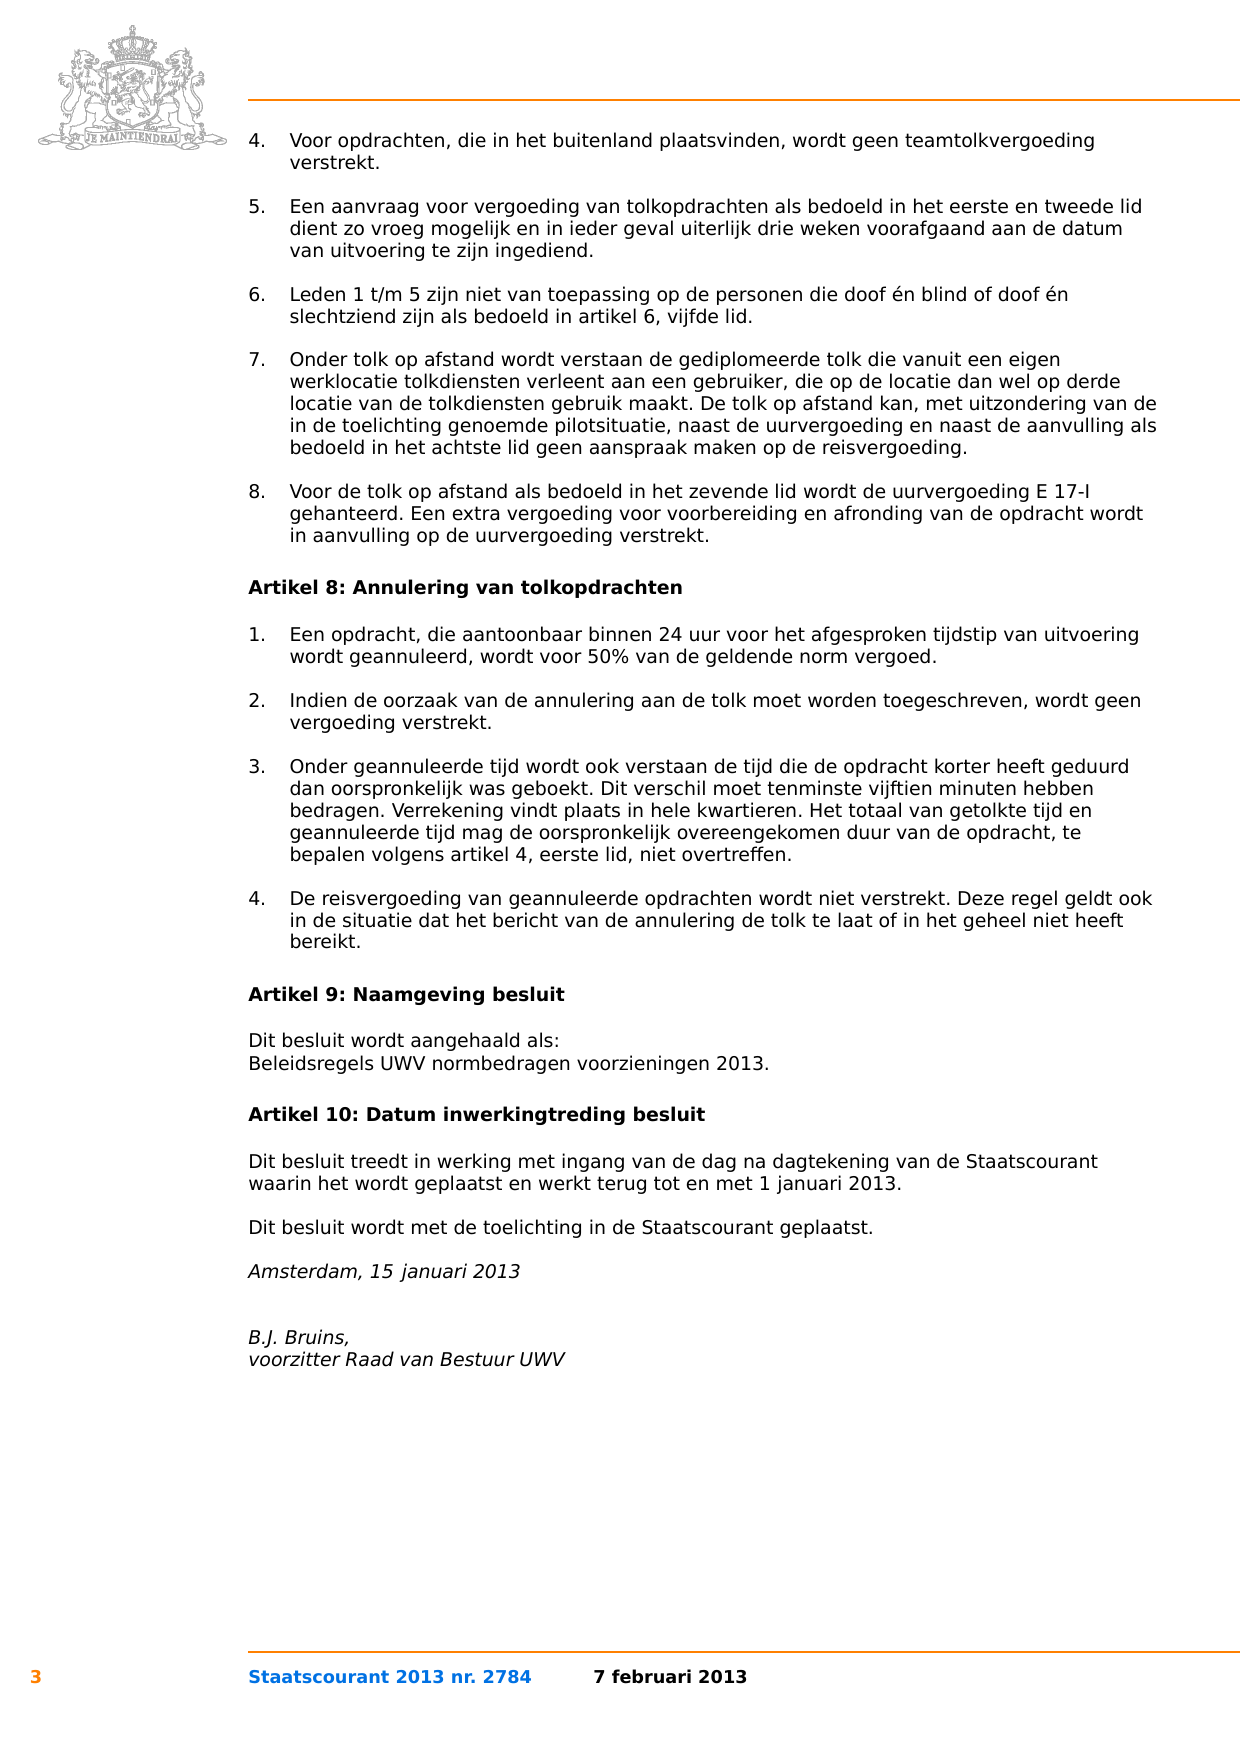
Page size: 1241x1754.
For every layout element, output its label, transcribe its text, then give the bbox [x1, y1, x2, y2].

text B.J. Bruins, voorzitter Raad van Bestuur UWV [248, 1305, 1163, 1371]
picture [38, 25, 227, 150]
text 7. Onder tolk op afstand wordt verstaan de gediplomeerde tolk die vanuit een eigen werklocatie tolkdiensten verleent aan een gebruiker, die op de locatie dan wel op derde locatie van de tolkdiensten gebruik maakt. De tolk op afstand kan, met uitzondering van de in de toelichting genoemde pilotsituatie, naast de uurvergoeding en naast de aanvulling als bedoeld in het achtste lid geen aanspraak maken op de reisvergoeding. [248, 349, 1163, 459]
text 2. Indien de oorzaak van de annulering aan de tolk moet worden toegeschreven, wordt geen vergoeding verstrekt. [248, 690, 1163, 734]
text Dit besluit treedt in werking met ingang van de dag na dagtekening van de Staatscourant waarin het wordt geplaatst en werkt terug tot en met 1 januari 2013. [248, 1151, 1163, 1195]
text 4. Voor opdrachten, die in het buitenland plaatsvinden, wordt geen teamtolkvergoeding verstrekt. [248, 130, 1163, 174]
text 5. Een aanvraag voor vergoeding van tolkopdrachten als bedoeld in het eerste en tweede lid dient zo vroeg mogelijk en in ieder geval uiterlijk drie weken voorafgaand aan de datum van uitvoering te zijn ingediend. [248, 196, 1163, 262]
subtitle Artikel 9: Naamgeving besluit [248, 983, 1163, 1005]
text Amsterdam, 15 januari 2013 [248, 1261, 1163, 1283]
text 3. Onder geannuleerde tijd wordt ook verstaan de tijd die de opdracht korter heeft geduurd dan oorspronkelijk was geboekt. Dit verschil moet tenminste vijftien minuten hebben bedragen. Verrekening vindt plaats in hele kwartieren. Het totaal van getolkte tijd en geannuleerde tijd mag de oorspronkelijk overeengekomen duur van de opdracht, te bepalen volgens artikel 4, eerste lid, niet overtreffen. [248, 756, 1163, 866]
text Beleidsregels UWV normbedragen voorzieningen 2013. [248, 1052, 1163, 1074]
text Dit besluit wordt met de toelichting in de Staatscourant geplaatst. [248, 1217, 1163, 1239]
text 1. Een opdracht, die aantoonbaar binnen 24 uur voor het afgesproken tijdstip van uitvoering wordt geannuleerd, wordt voor 50% van de geldende norm vergoed. [248, 624, 1163, 668]
text Dit besluit wordt aangehaald als: [248, 1030, 1163, 1052]
text 8. Voor de tolk op afstand als bedoeld in het zevende lid wordt de uurvergoeding E 17-I gehanteerd. Een extra vergoeding voor voorbereiding en afronding van de opdracht wordt in aanvulling op de uurvergoeding verstrekt. [248, 481, 1163, 547]
text 6. Leden 1 t/m 5 zijn niet van toepassing op de personen die doof én blind of doof én slechtziend zijn als bedoeld in artikel 6, vijfde lid. [248, 283, 1163, 327]
text 4. De reisvergoeding van geannuleerde opdrachten wordt niet verstrekt. Deze regel geldt ook in de situatie dat het bericht van de annulering de tolk te laat of in het geheel niet heeft bereikt. [248, 887, 1163, 953]
subtitle Artikel 10: Datum inwerkingtreding besluit [248, 1104, 1163, 1126]
subtitle Artikel 8: Annulering van tolkopdrachten [248, 577, 1163, 599]
